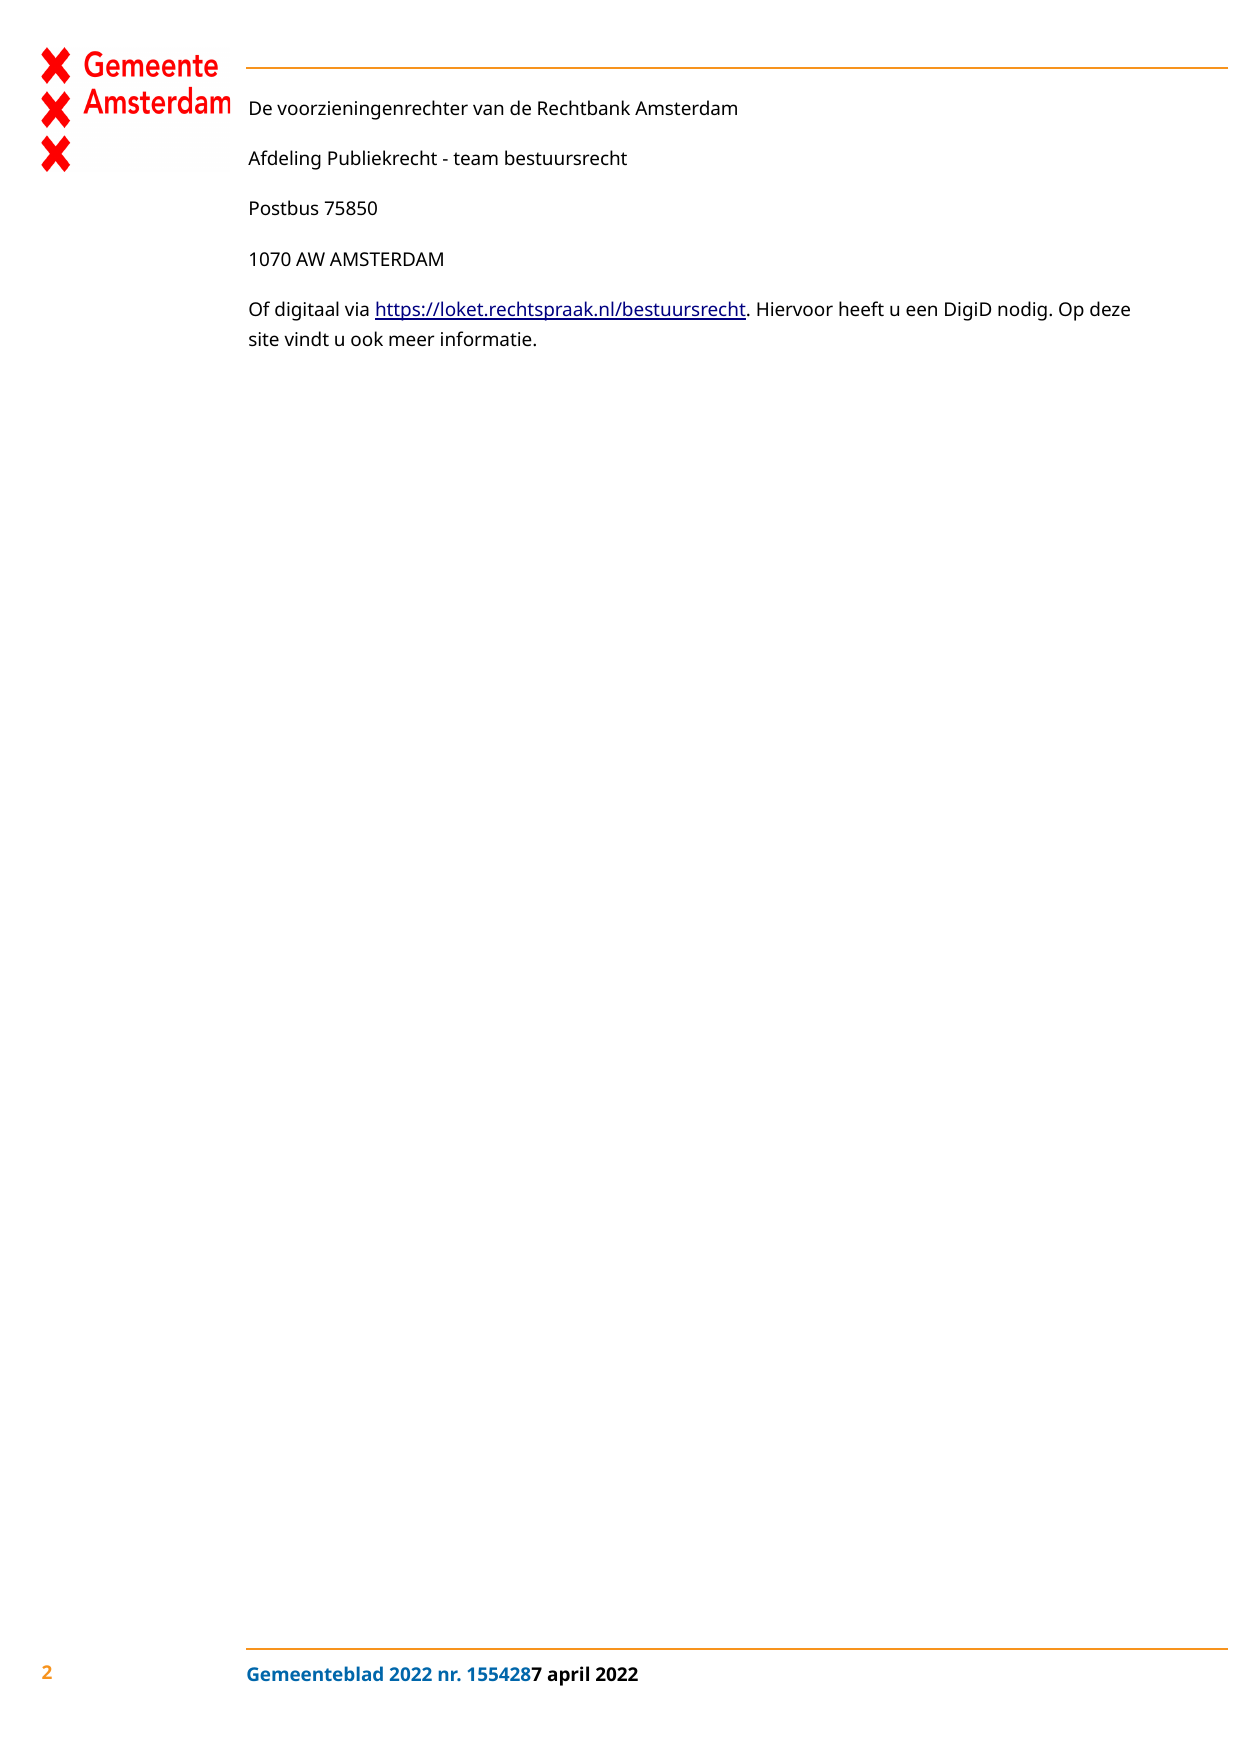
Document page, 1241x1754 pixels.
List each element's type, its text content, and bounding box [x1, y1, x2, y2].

picture [41, 47, 231, 172]
text Afdeling Publiekrecht - team bestuursrecht [248, 145, 1152, 171]
text Postbus 75850 [248, 196, 1152, 221]
text 1070 AW AMSTERDAM [248, 246, 1152, 272]
text Of digitaal via https://loket.rechtspraak.nl/bestuursrecht. Hiervoor heeft u een DigiD nodig. Op deze site vindt u ook meer informatie. [248, 296, 1152, 352]
text De voorzieningenrechter van de Rechtbank Amsterdam [248, 95, 1152, 121]
